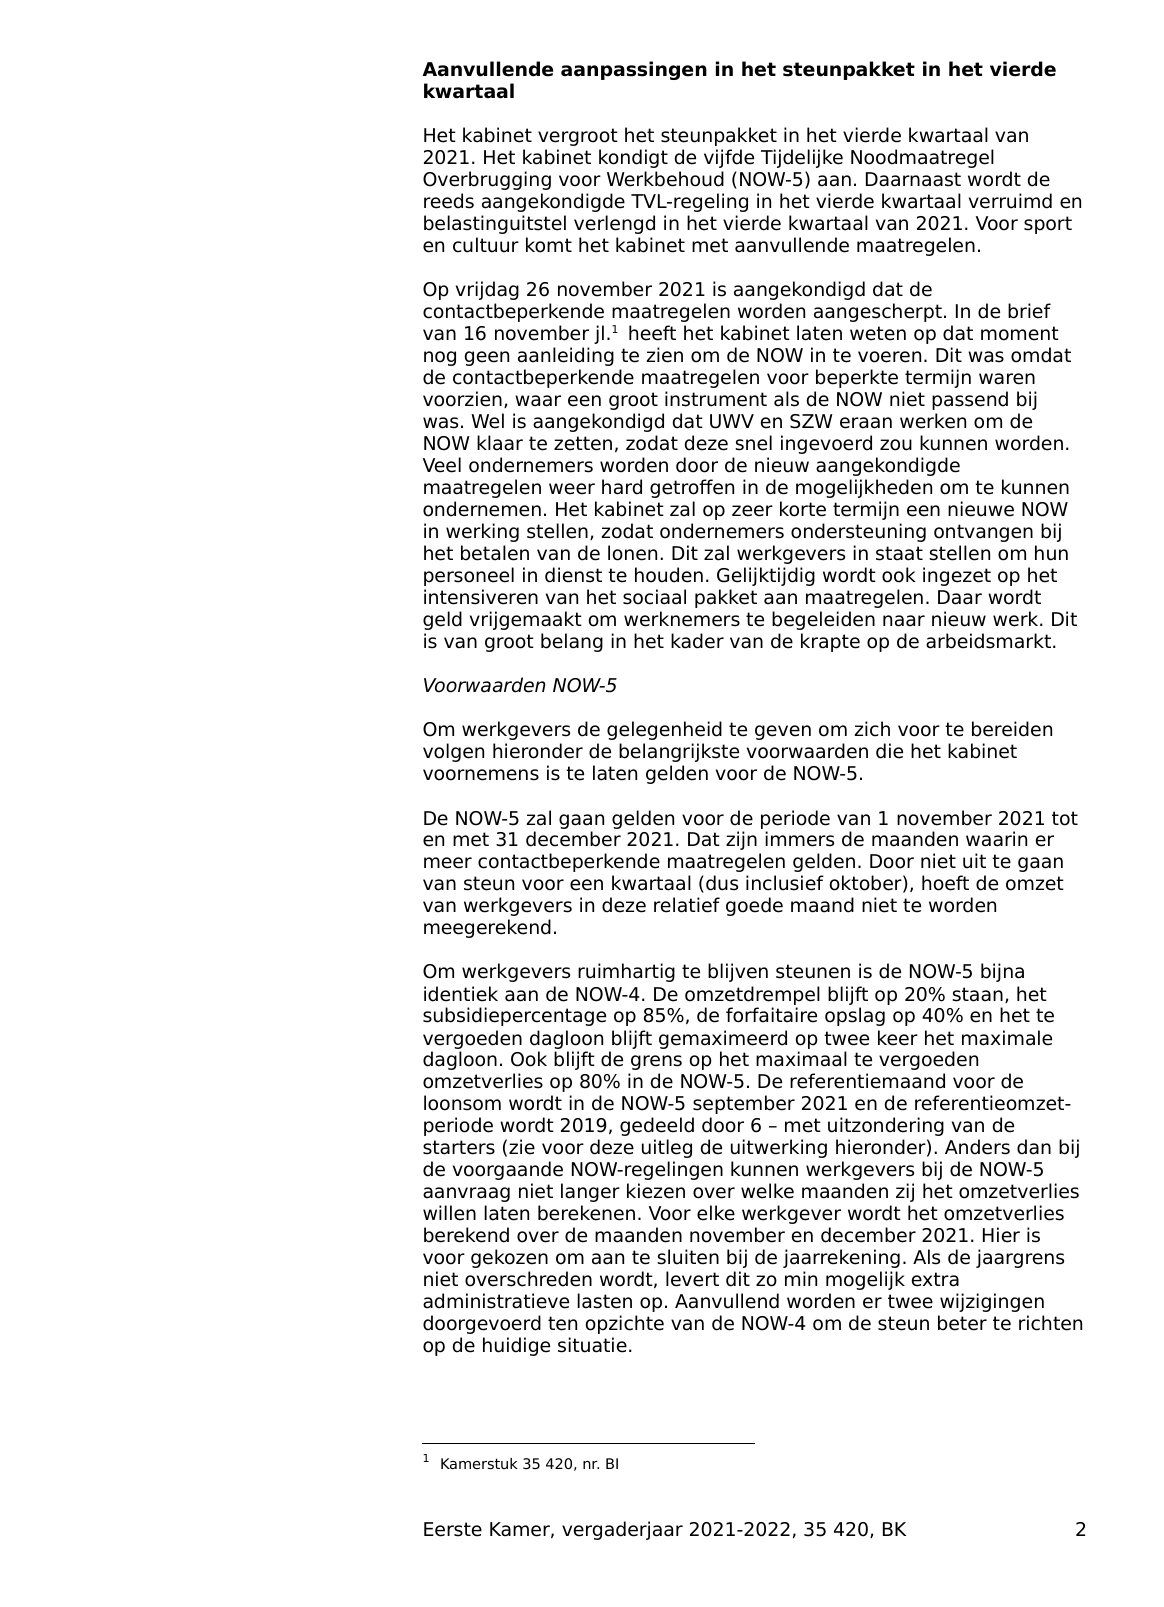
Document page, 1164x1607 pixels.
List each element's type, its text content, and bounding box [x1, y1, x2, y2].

text Op vrijdag 26 november 2021 is aangekondigd dat de contactbeperkende maatregelen worden aangescherpt. In de brief van 16 november jl. heeft het kabinet laten weten op dat moment nog geen aanleiding te zien om de NOW in te voeren. Dit was omdat de contactbeperkende maatregelen voor beperkte termijn waren voorzien, waar een groot instrument als de NOW niet passend bij was. Wel is aangekondigd dat UWV en SZW eraan werken om de NOW klaar te zetten, zodat deze snel ingevoerd zou kunnen worden. Veel ondernemers worden door de nieuw aangekondigde maatregelen weer hard getroffen in de mogelijkheden om te kunnen ondernemen. Het kabinet zal op zeer korte termijn een nieuwe NOW in werking stellen, zodat ondernemers ondersteuning ontvangen bij het betalen van de lonen. Dit zal werkgevers in staat stellen om hun personeel in dienst te houden. Gelijktijdig wordt ook ingezet op het intensiveren van het sociaal pakket aan maatregelen. Daar wordt geld vrijgemaakt om werknemers te begeleiden naar nieuw werk. Dit is van groot belang in het kader van de krapte op de arbeidsmarkt. [422, 279, 1087, 653]
subtitle Aanvullende aanpassingen in het steunpakket in het vierde kwartaal [422, 59, 1087, 103]
text Het kabinet vergroot het steunpakket in het vierde kwartaal van 2021. Het kabinet kondigt de vijfde Tijdelijke Noodmaatregel Overbrugging voor Werkbehoud (NOW-5) aan. Daarnaast wordt de reeds aangekondigde TVL-regeling in het vierde kwartaal verruimd en belastinguitstel verlengd in het vierde kwartaal van 2021. Voor sport en cultuur komt het kabinet met aanvullende maatregelen. [422, 125, 1087, 257]
text Kamerstuk 35 420, nr. BI [422, 1452, 1087, 1474]
subtitle Voorwaarden NOW-5 [422, 675, 1087, 697]
text Om werkgevers de gelegenheid te geven om zich voor te bereiden volgen hieronder de belangrijkste voorwaarden die het kabinet voornemens is te laten gelden voor de NOW-5. [422, 719, 1087, 785]
text Om werkgevers ruimhartig te blijven steunen is de NOW-5 bijna identiek aan de NOW-4. De omzetdrempel blijft op 20% staan, het subsidiepercentage op 85%, de forfaitaire opslag op 40% en het te vergoeden dagloon blijft gemaximeerd op twee keer het maximale dagloon. Ook blijft de grens op het maximaal te vergoeden omzetverlies op 80% in de NOW-5. De referentiemaand voor de loonsom wordt in de NOW-5 september 2021 en de referentieomzet-periode wordt 2019, gedeeld door 6 – met uitzondering van de starters (zie voor deze uitleg de uitwerking hieronder). Anders dan bij de voorgaande NOW-regelingen kunnen werkgevers bij de NOW-5 aanvraag niet langer kiezen over welke maanden zij het omzetverlies willen laten berekenen. Voor elke werkgever wordt het omzetverlies berekend over de maanden november en december 2021. Hier is voor gekozen om aan te sluiten bij de jaarrekening. Als de jaargrens niet overschreden wordt, levert dit zo min mogelijk extra administratieve lasten op. Aanvullend worden er twee wijzigingen doorgevoerd ten opzichte van de NOW-4 om de steun beter te richten op de huidige situatie. [422, 961, 1087, 1357]
text De NOW-5 zal gaan gelden voor de periode van 1 november 2021 tot en met 31 december 2021. Dat zijn immers de maanden waarin er meer contactbeperkende maatregelen gelden. Door niet uit te gaan van steun voor een kwartaal (dus inclusief oktober), hoeft de omzet van werkgevers in deze relatief goede maand niet te worden meegerekend. [422, 807, 1087, 939]
